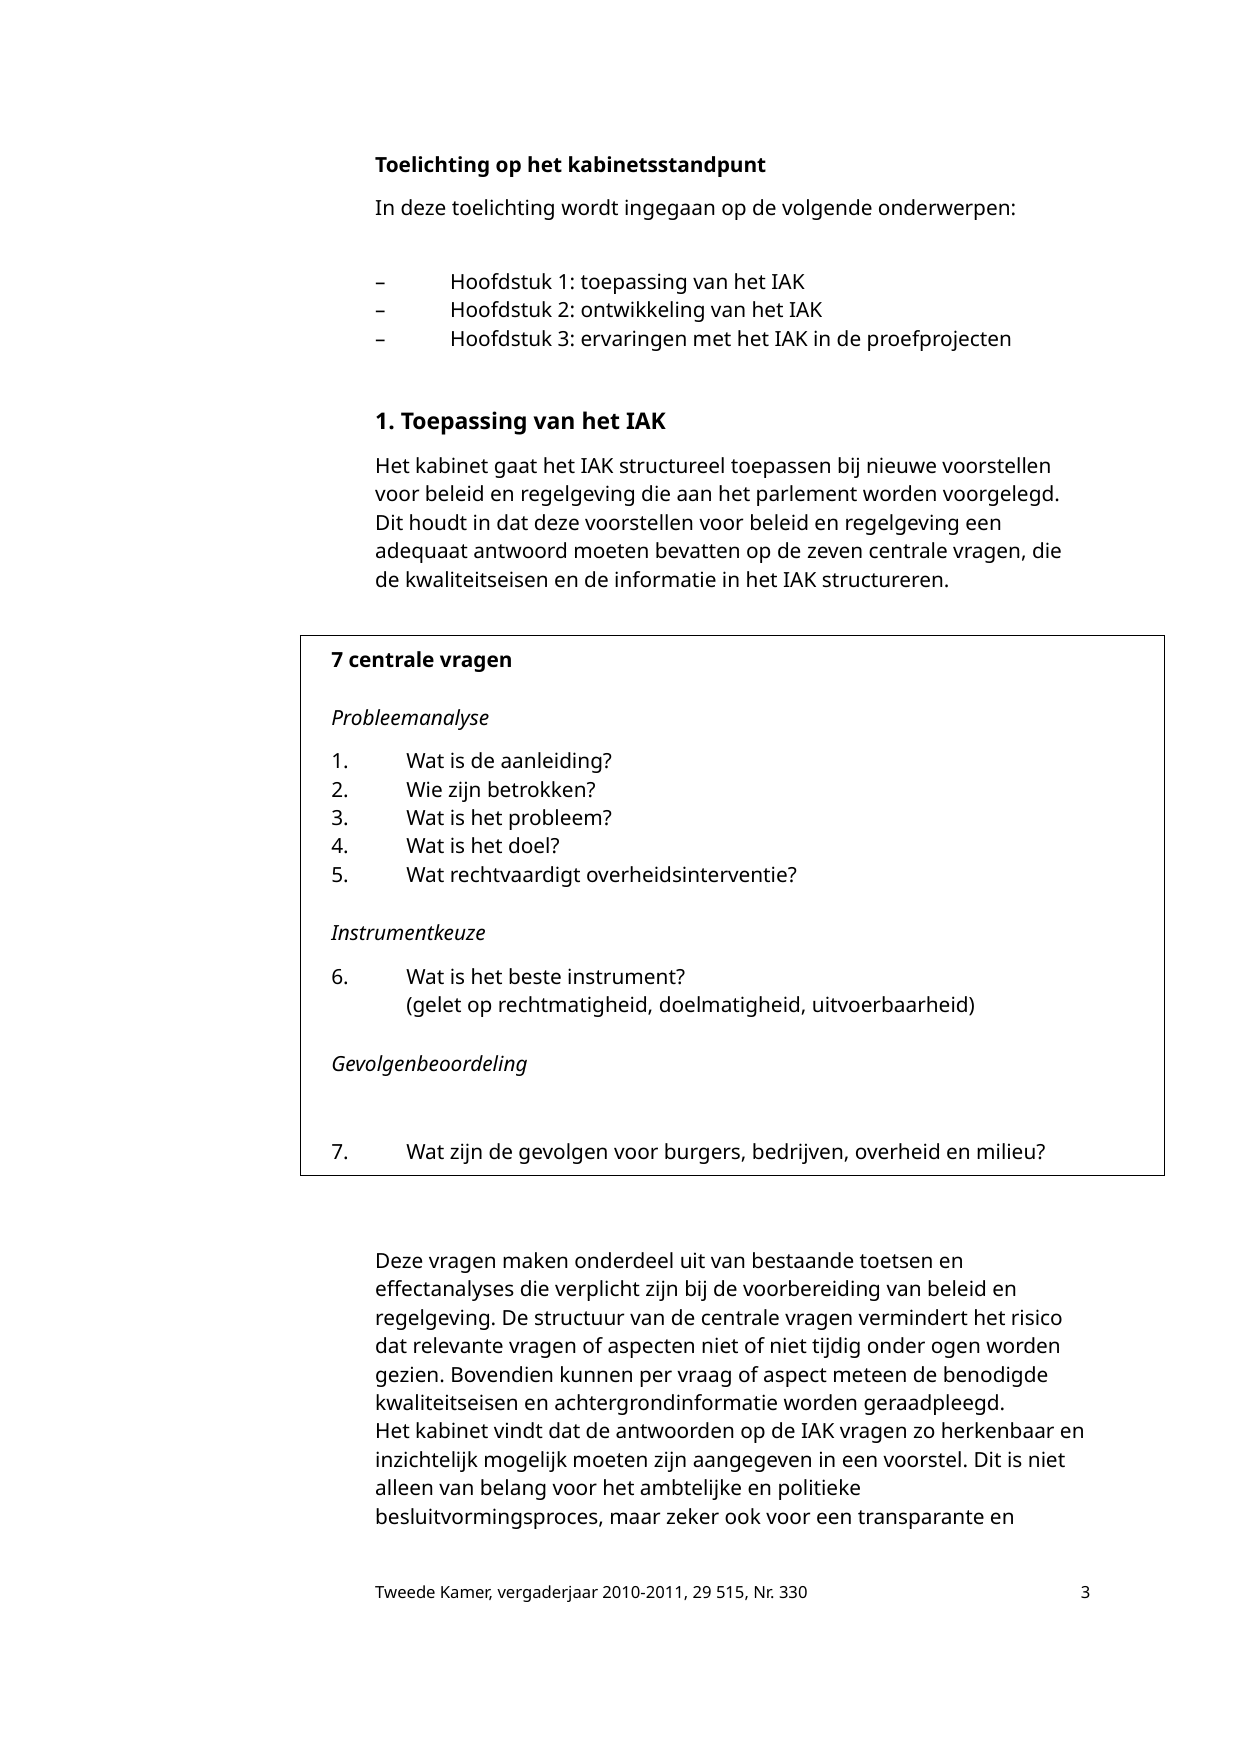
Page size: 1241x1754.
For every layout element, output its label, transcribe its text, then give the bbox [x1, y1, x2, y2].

list Hoofdstuk 1: toepassing van het IAK [375, 267, 1090, 295]
list Wat is de aanleiding? [331, 746, 1155, 775]
list Hoofdstuk 2: ontwikkeling van het IAK [375, 295, 1090, 324]
text Instrumentkeuze [331, 918, 1155, 947]
text Probleemanalyse [331, 703, 1155, 731]
list (gelet op rechtmatigheid, doelmatigheid, uitvoerbaarheid) [331, 990, 1155, 1019]
subtitle 1. Toepassing van het IAK [375, 405, 1090, 436]
text Het kabinet gaat het IAK structureel toepassen bij nieuwe voorstellen voor beleid en regelgeving die aan het parlement worden voorgelegd. Dit houdt in dat deze voorstellen voor beleid en regelgeving een adequaat antwoord moeten bevatten op de zeven centrale vragen, die de kwaliteitseisen en de informatie in het IAK structureren. [375, 451, 1090, 593]
list Wat is het doel? [331, 832, 1155, 860]
text Het kabinet vindt dat de antwoorden op de IAK vragen zo herkenbaar en inzichtelijk mogelijk moeten zijn aangegeven in een voorstel. Dit is niet alleen van belang voor het ambtelijke en politieke besluitvormingsproces, maar zeker ook voor een transparante en [375, 1417, 1090, 1530]
list Wat zijn de gevolgen voor burgers, bedrijven, overheid en milieu? [331, 1137, 1155, 1166]
text In deze toelichting wordt ingegaan op de volgende onderwerpen: [375, 193, 1090, 222]
list Wat rechtvaardigt overheidsinterventie? [331, 860, 1155, 888]
list Wie zijn betrokken? [331, 775, 1155, 803]
list Wat is het beste instrument? [331, 962, 1155, 990]
text Deze vragen maken onderdeel uit van bestaande toetsen en effectanalyses die verplicht zijn bij de voorbereiding van beleid en regelgeving. De structuur van de centrale vragen vermindert het risico dat relevante vragen of aspecten niet of niet tijdig onder ogen worden gezien. Bovendien kunnen per vraag of aspect meteen de benodigde kwaliteitseisen en achtergrondinformatie worden geraadpleegd. [375, 1246, 1090, 1417]
list Hoofdstuk 3: ervaringen met het IAK in de proefprojecten [375, 324, 1090, 352]
list Wat is het probleem? [331, 803, 1155, 832]
text 7 centrale vragen [331, 645, 1155, 673]
text Toelichting op het kabinetsstandpunt [375, 150, 1090, 178]
text Gevolgenbeoordeling [331, 1049, 1155, 1077]
